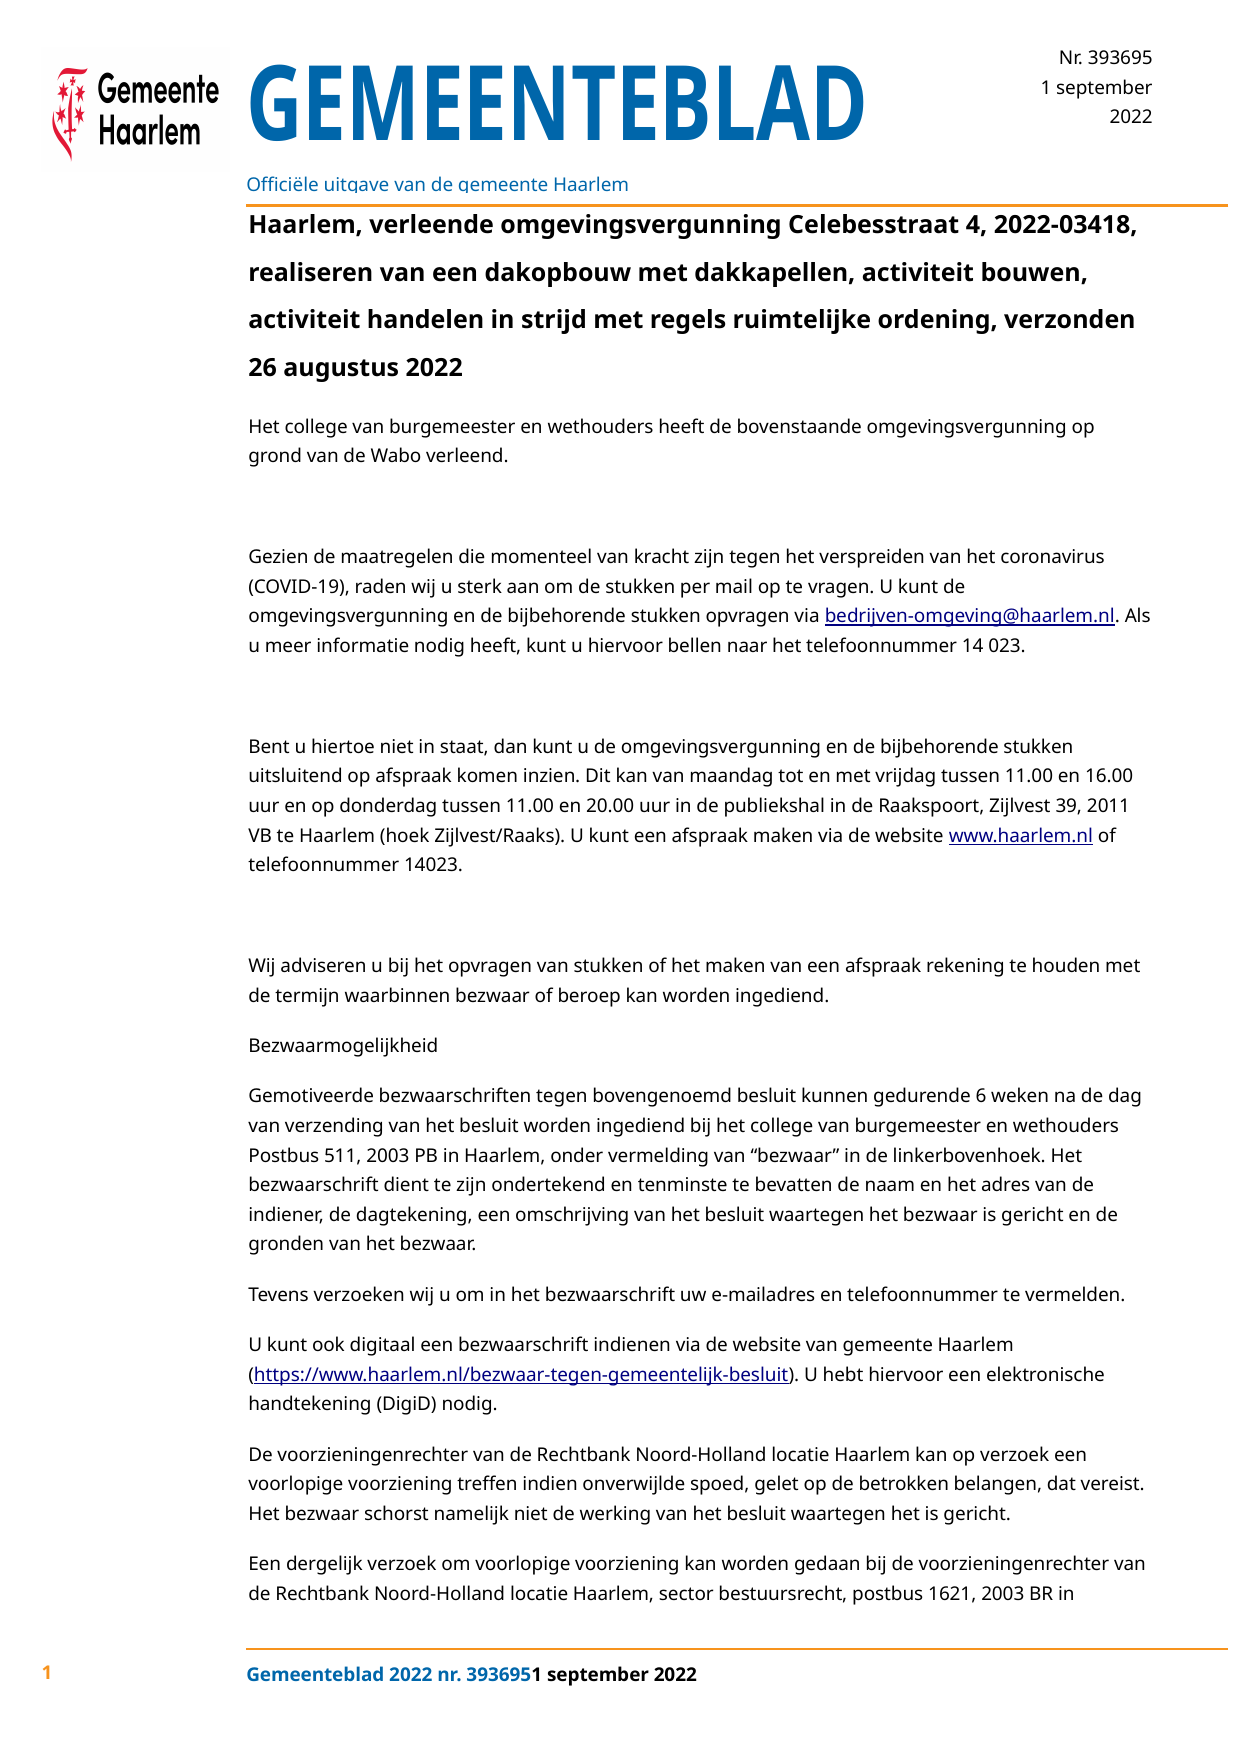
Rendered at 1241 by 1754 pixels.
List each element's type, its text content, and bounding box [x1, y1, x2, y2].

text Bezwaarmogelijkheid [248, 1032, 1152, 1058]
text Gemotiveerde bezwaarschriften tegen bovengenoemd besluit kunnen gedurende 6 weken na de dag van verzending van het besluit worden ingediend bij het college van burgemeester en wethouders Postbus 511, 2003 PB in Haarlem, onder vermelding van “bezwaar” in de linkerbovenhoek. Het bezwaarschrift dient te zijn ondertekend en tenminste te bevatten de naam en het adres van de indiener, de dagtekening, een omschrijving van het besluit waartegen het bezwaar is gericht en de gronden van het bezwaar. [248, 1083, 1152, 1256]
text Wij adviseren u bij het opvragen van stukken of het maken van een afspraak rekening te houden met de termijn waarbinnen bezwaar of beroep kan worden ingediend. [248, 952, 1152, 1008]
text Haarlem, verleende omgevingsvergunning Celebesstraat 4, 2022-03418, realiseren van een dakopbouw met dakkapellen, activiteit bouwen, activiteit handelen in strijd met regels ruimtelijke ordening, verzonden 26 augustus 2022 [248, 207, 1152, 384]
text Een dergelijk verzoek om voorlopige voorziening kan worden gedaan bij de voorzieningenrechter van de Rechtbank Noord-Holland locatie Haarlem, sector bestuursrecht, postbus 1621, 2003 BR in [248, 1551, 1152, 1606]
text U kunt ook digitaal een bezwaarschrift indienen via de website van gemeente Haarlem (https://www.haarlem.nl/bezwaar-tegen-gemeentelijk-besluit). U hebt hiervoor een elektronische handtekening (DigiD) nodig. [248, 1331, 1152, 1416]
text Tevens verzoeken wij u om in het bezwaarschrift uw e-mailadres en telefoonnummer te vermelden. [248, 1281, 1152, 1307]
text Gezien de maatregelen die momenteel van kracht zijn tegen het verspreiden van het coronavirus (COVID-19), raden wij u sterk aan om de stukken per mail op te vragen. U kunt de omgevingsvergunning en de bijbehorende stukken opvragen via bedrijven-omgeving@haarlem.nl. Als u meer informatie nodig heeft, kunt u hiervoor bellen naar het telefoonnummer 14 023. [248, 543, 1152, 658]
picture [41, 47, 231, 172]
text Bent u hiertoe niet in staat, dan kunt u de omgevingsvergunning en de bijbehorende stukken uitsluitend op afspraak komen inzien. Dit kan van maandag tot en met vrijdag tussen 11.00 en 16.00 uur en op donderdag tussen 11.00 en 20.00 uur in de publiekshal in de Raakspoort, Zijlvest 39, 2011 VB te Haarlem (hoek Zijlvest/Raaks). U kunt een afspraak maken via de website www.haarlem.nl of telefoonnummer 14023. [248, 733, 1152, 877]
text De voorzieningenrechter van de Rechtbank Noord-Holland locatie Haarlem kan op verzoek een voorlopige voorziening treffen indien onverwijlde spoed, gelet op de betrokken belangen, dat vereist. Het bezwaar schorst namelijk niet de werking van het besluit waartegen het is gericht. [248, 1441, 1152, 1526]
text Het college van burgemeester en wethouders heeft de bovenstaande omgevingsvergunning op grond van de Wabo verleend. [248, 413, 1152, 468]
